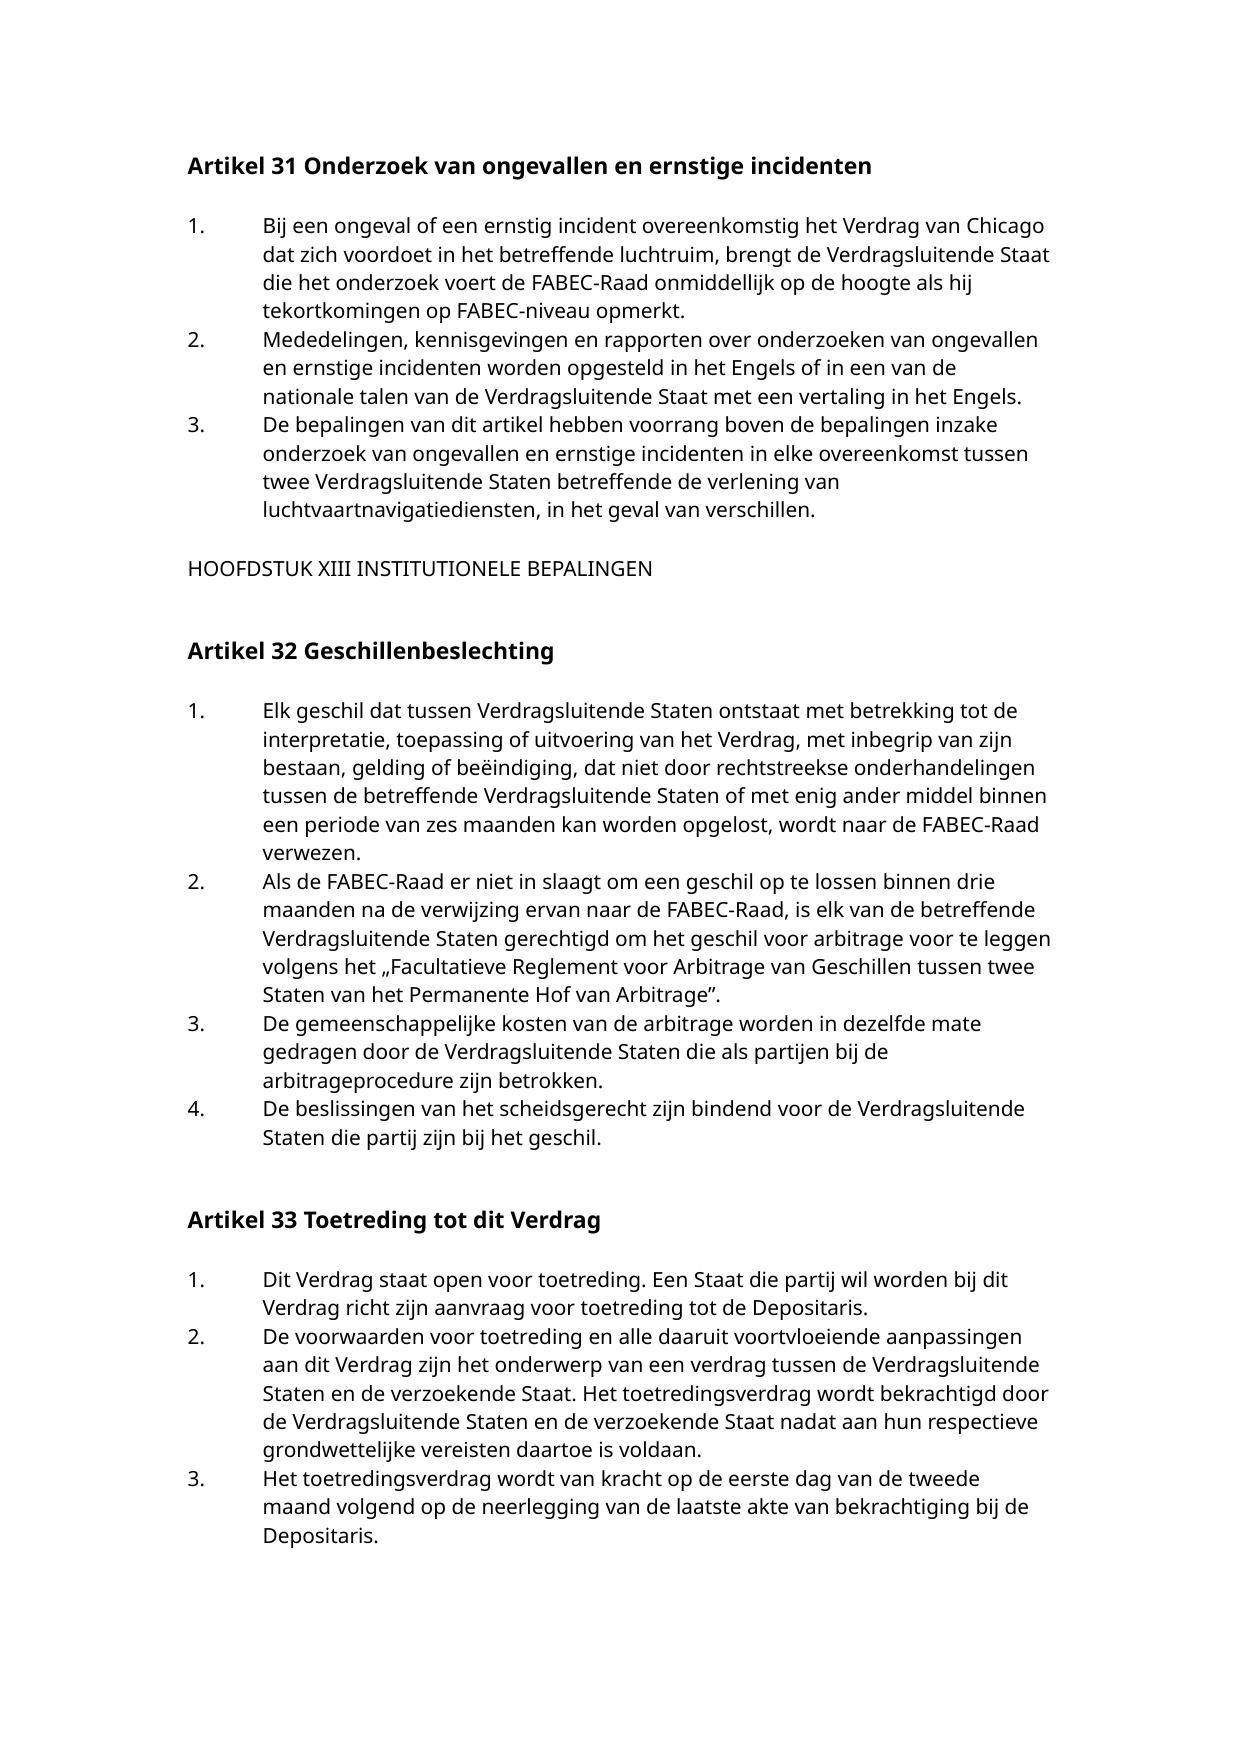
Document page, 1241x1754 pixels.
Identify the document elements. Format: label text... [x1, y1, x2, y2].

list Het toetredingsverdrag wordt van kracht op de eerste dag van de tweede maand volgend op de neerlegging van de laatste akte van bekrachtiging bij de Depositaris. [187, 1464, 1053, 1549]
list Als de FABEC-Raad er niet in slaagt om een geschil op te lossen binnen drie maanden na de verwijzing ervan naar de FABEC-Raad, is elk van de betreffende Verdragsluitende Staten gerechtigd om het geschil voor arbitrage voor te leggen volgens het „Facultatieve Reglement voor Arbitrage van Geschillen tussen twee Staten van het Permanente Hof van Arbitrage”. [187, 867, 1053, 1009]
list De bepalingen van dit artikel hebben voorrang boven de bepalingen inzake onderzoek van ongevallen en ernstige incidenten in elke overeenkomst tussen twee Verdragsluitende Staten betreffende de verlening van luchtvaartnavigatiediensten, in het geval van verschillen. [187, 410, 1053, 524]
subtitle Artikel 32 Geschillenbeslechting [187, 635, 1053, 666]
list De beslissingen van het scheidsgerecht zijn bindend voor de Verdragsluitende Staten die partij zijn bij het geschil. [187, 1094, 1053, 1151]
list De voorwaarden voor toetreding en alle daaruit voortvloeiende aanpassingen aan dit Verdrag zijn het onderwerp van een verdrag tussen de Verdragsluitende Staten en de verzoekende Staat. Het toetredingsverdrag wordt bekrachtigd door de Verdragsluitende Staten en de verzoekende Staat nadat aan hun respectieve grondwettelijke vereisten daartoe is voldaan. [187, 1322, 1053, 1464]
subtitle Artikel 33 Toetreding tot dit Verdrag [187, 1204, 1053, 1235]
list Mededelingen, kennisgevingen en rapporten over onderzoeken van ongevallen en ernstige incidenten worden opgesteld in het Engels of in een van de nationale talen van de Verdragsluitende Staat met een vertaling in het Engels. [187, 325, 1053, 410]
list De gemeenschappelijke kosten van de arbitrage worden in dezelfde mate gedragen door de Verdragsluitende Staten die als partijen bij de arbitrageprocedure zijn betrokken. [187, 1009, 1053, 1094]
subtitle Artikel 31 Onderzoek van ongevallen en ernstige incidenten [187, 150, 1053, 181]
list Elk geschil dat tussen Verdragsluitende Staten ontstaat met betrekking tot de interpretatie, toepassing of uitvoering van het Verdrag, met inbegrip van zijn bestaan, gelding of beëindiging, dat niet door rechtstreekse onderhandelingen tussen de betreffende Verdragsluitende Staten of met enig ander middel binnen een periode van zes maanden kan worden opgelost, wordt naar de FABEC-Raad verwezen. [187, 696, 1053, 867]
list Bij een ongeval of een ernstig incident overeenkomstig het Verdrag van Chicago dat zich voordoet in het betreffende luchtruim, brengt de Verdragsluitende Staat die het onderzoek voert de FABEC-Raad onmiddellijk op de hoogte als hij tekortkomingen op FABEC-niveau opmerkt. [187, 211, 1053, 325]
list Dit Verdrag staat open voor toetreding. Een Staat die partij wil worden bij dit Verdrag richt zijn aanvraag voor toetreding tot de Depositaris. [187, 1265, 1053, 1322]
subtitle HOOFDSTUK XIII INSTITUTIONELE BEPALINGEN [187, 554, 1053, 582]
